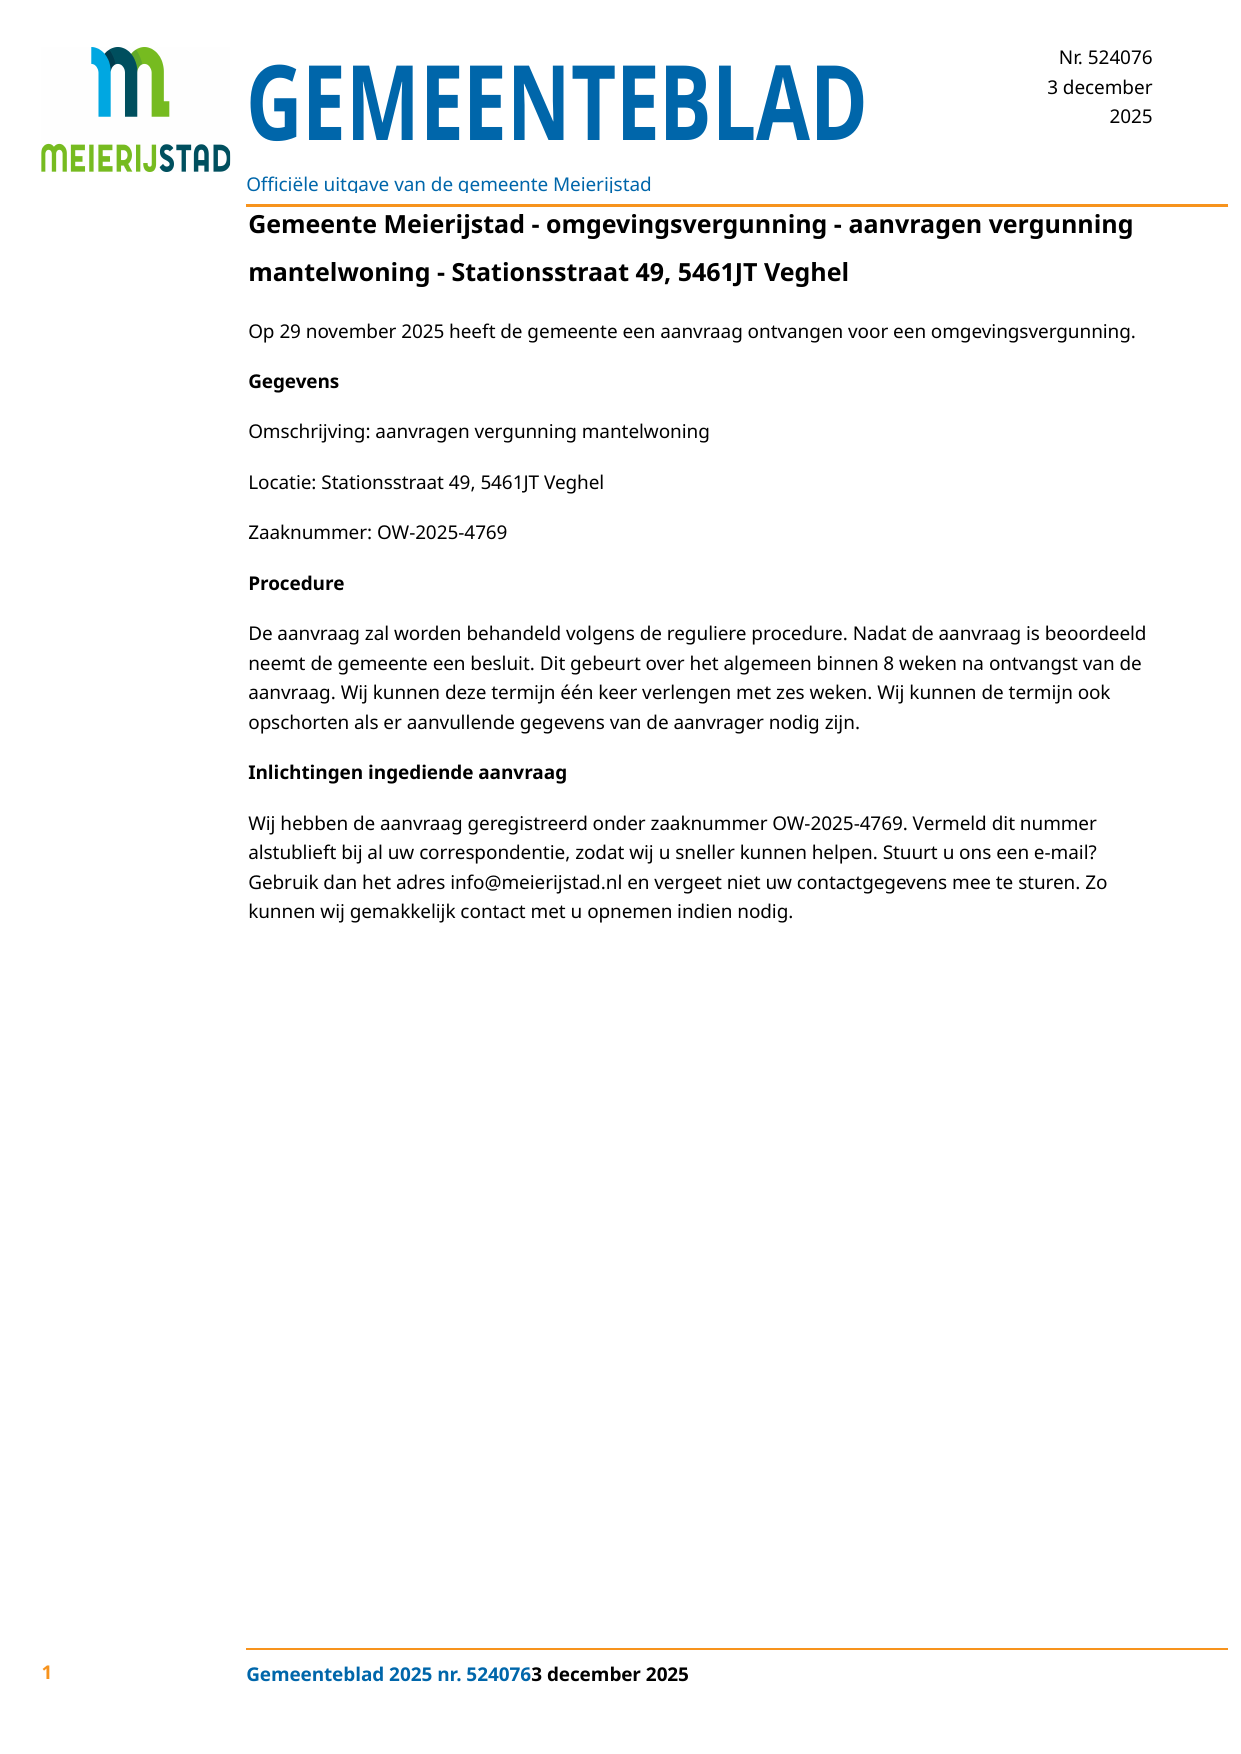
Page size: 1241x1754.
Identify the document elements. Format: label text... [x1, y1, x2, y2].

text Inlichtingen ingediende aanvraag [248, 759, 1152, 785]
picture [41, 47, 231, 172]
text Gegevens [248, 368, 1152, 394]
text Zaaknummer: OW-2025-4769 [248, 519, 1152, 545]
text Locatie: Stationsstraat 49, 5461JT Veghel [248, 469, 1152, 495]
text Op 29 november 2025 heeft de gemeente een aanvraag ontvangen voor een omgevingsvergunning. [248, 318, 1152, 344]
text De aanvraag zal worden behandeld volgens de reguliere procedure. Nadat de aanvraag is beoordeeld neemt de gemeente een besluit. Dit gebeurt over het algemeen binnen 8 weken na ontvangst van de aanvraag. Wij kunnen deze termijn één keer verlengen met zes weken. Wij kunnen de termijn ook opschorten als er aanvullende gegevens van de aanvrager nodig zijn. [248, 620, 1152, 735]
text Omschrijving: aanvragen vergunning mantelwoning [248, 419, 1152, 444]
text Procedure [248, 570, 1152, 596]
text Gemeente Meierijstad - omgevingsvergunning - aanvragen vergunning mantelwoning - Stationsstraat 49, 5461JT Veghel [248, 207, 1152, 288]
text Wij hebben de aanvraag geregistreerd onder zaaknummer OW-2025-4769. Vermeld dit nummer alstublieft bij al uw correspondentie, zodat wij u sneller kunnen helpen. Stuurt u ons een e-mail? Gebruik dan het adres info@meierijstad.nl en vergeet niet uw contactgegevens mee te sturen. Zo kunnen wij gemakkelijk contact met u opnemen indien nodig. [248, 810, 1152, 924]
